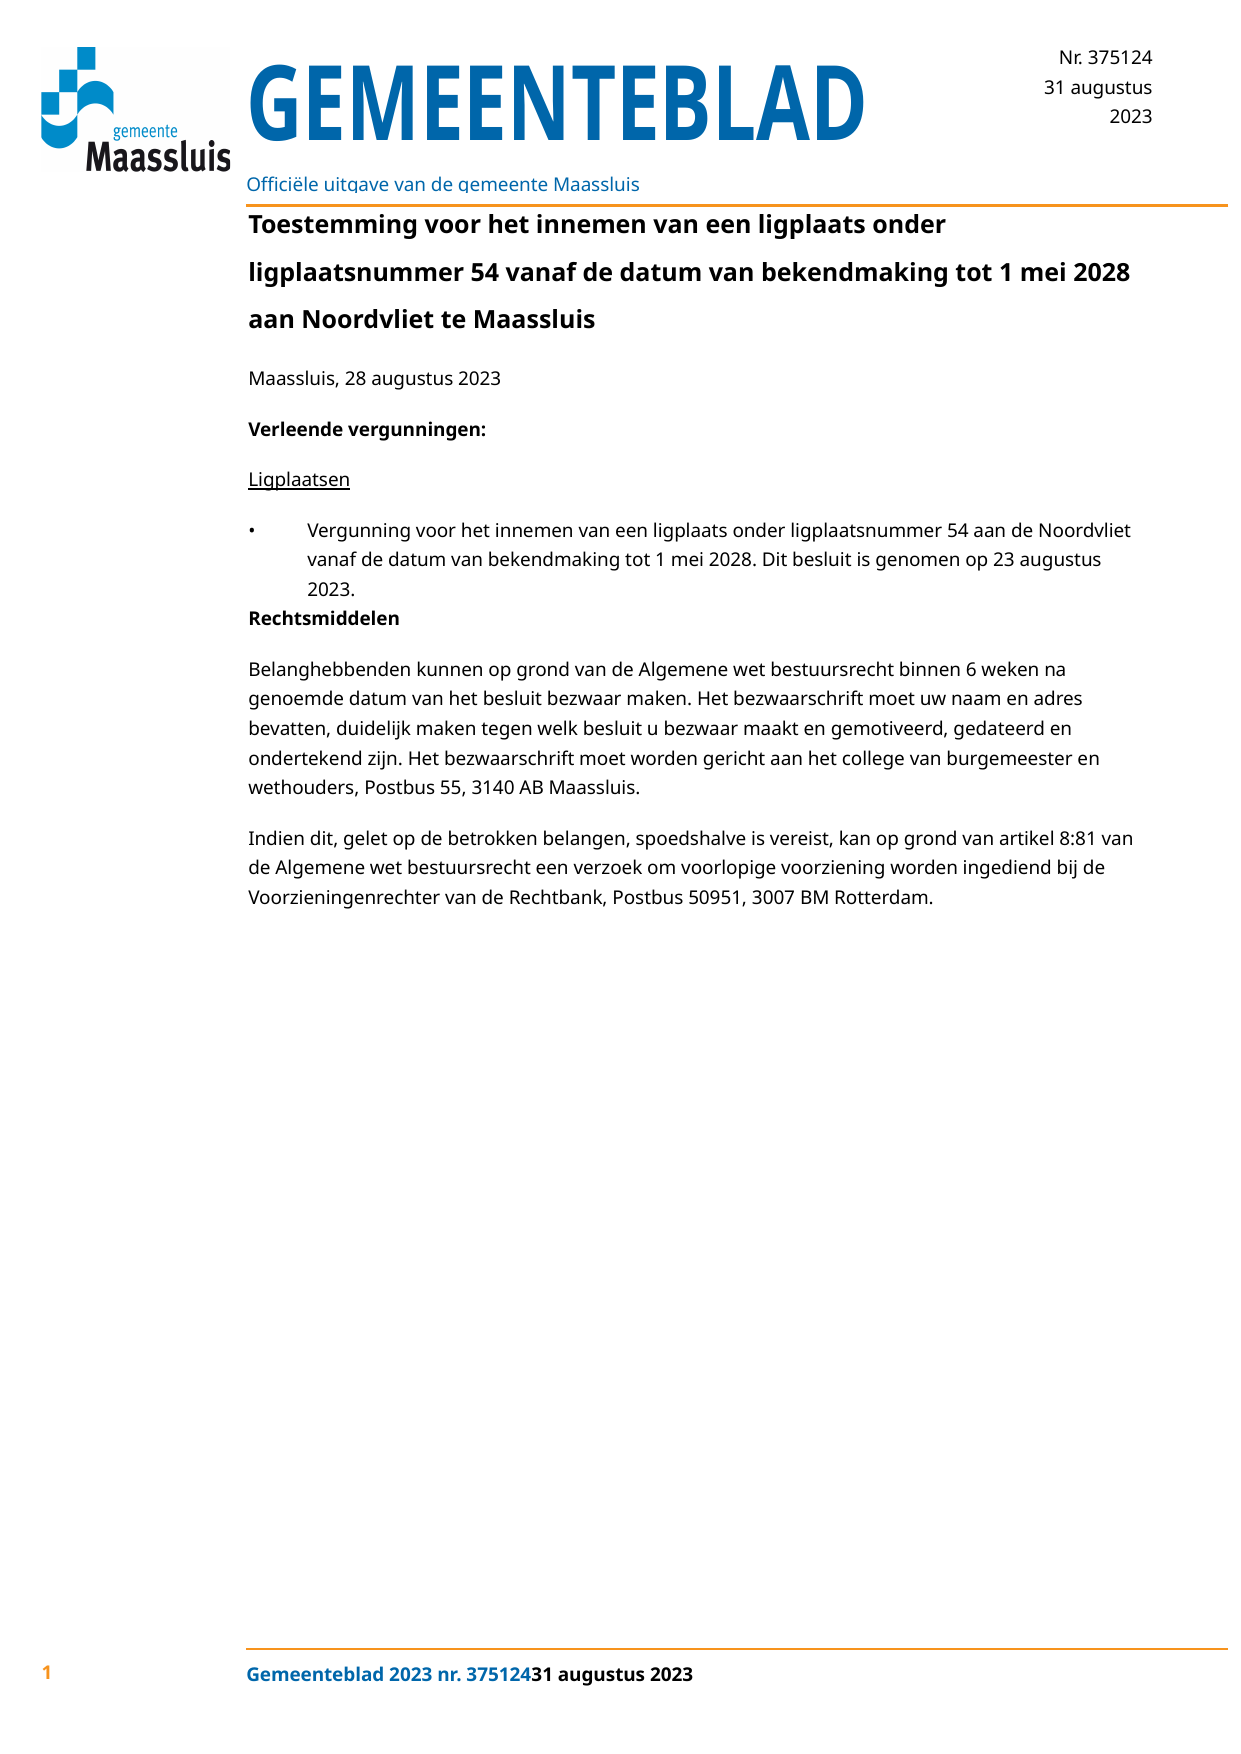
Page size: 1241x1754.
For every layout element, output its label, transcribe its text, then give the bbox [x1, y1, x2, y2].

picture [41, 47, 77, 92]
text Rechtsmiddelen [248, 606, 1152, 631]
text Toestemming voor het innemen van een ligplaats onder ligplaatsnummer 54 vanaf de datum van bekendmaking tot 1 mei 2028 aan Noordvliet te Maassluis [248, 207, 1152, 336]
list Vergunning voor het innemen van een ligplaats onder ligplaatsnummer 54 aan de Noordvliet vanaf de datum van bekendmaking tot 1 mei 2028. Dit besluit is genomen op 23 augustus 2023. [248, 517, 1152, 602]
text Maassluis, 28 augustus 2023 [248, 366, 1152, 391]
text Indien dit, gelet op de betrokken belangen, spoedshalve is vereist, kan op grond van artikel 8:81 van de Algemene wet bestuursrecht een verzoek om voorlopige voorziening worden ingediend bij de Voorzieningenrechter van de Rechtbank, Postbus 50951, 3007 BM Rotterdam. [248, 825, 1152, 909]
text Ligplaatsen [248, 466, 1152, 492]
text Belanghebbenden kunnen op grond van de Algemene wet bestuursrecht binnen 6 weken na genoemde datum van het besluit bezwaar maken. Het bezwaarschrift moet uw naam en adres bevatten, duidelijk maken tegen welk besluit u bezwaar maakt en gemotiveerd, gedateerd en ondertekend zijn. Het bezwaarschrift moet worden gericht aan het college van burgemeester en wethouders, Postbus 55, 3140 AB Maassluis. [248, 656, 1152, 800]
picture [41, 47, 231, 172]
text Verleende vergunningen: [248, 416, 1152, 442]
